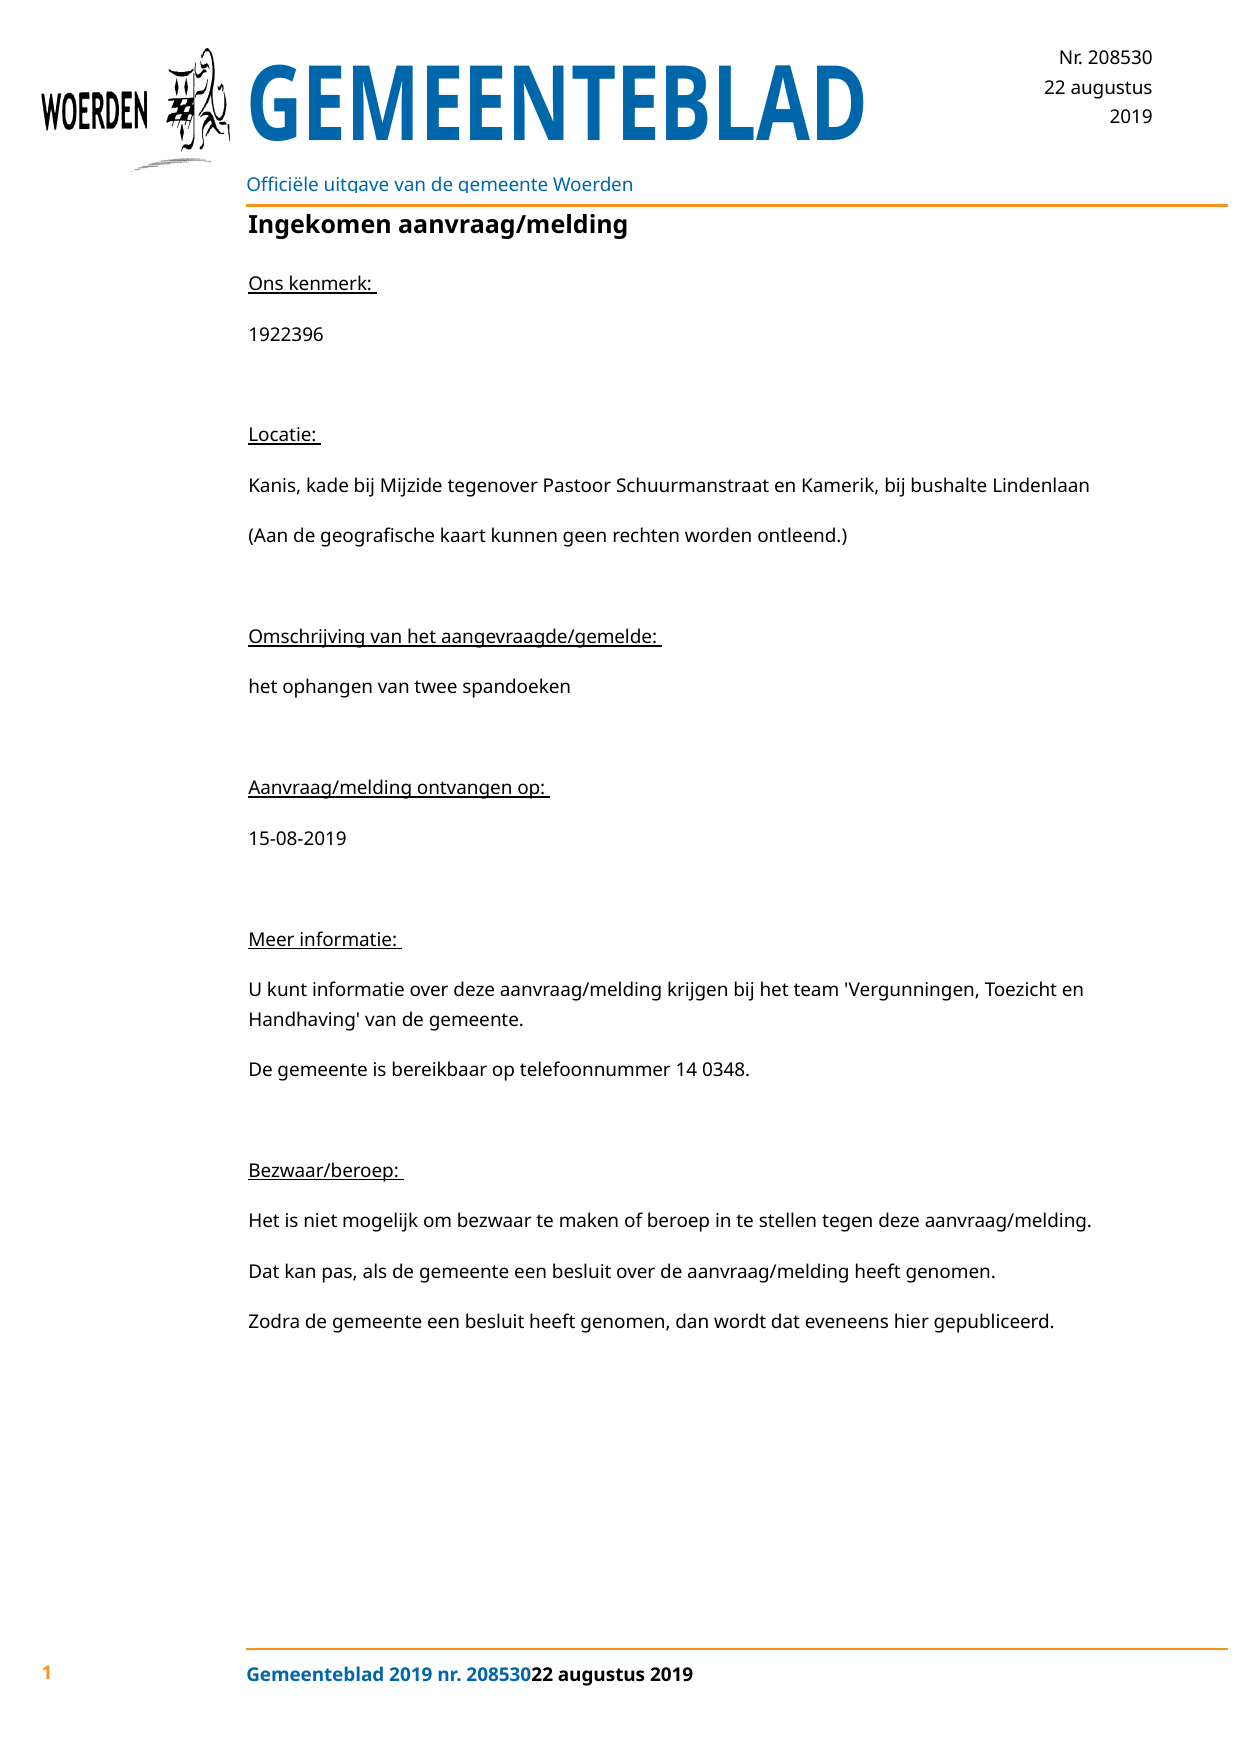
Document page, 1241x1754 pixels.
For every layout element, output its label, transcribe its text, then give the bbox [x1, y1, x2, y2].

text Het is niet mogelijk om bezwaar te maken of beroep in te stellen tegen deze aanvraag/melding. [248, 1207, 1152, 1233]
text De gemeente is bereikbaar op telefoonnummer 14 0348. [248, 1056, 1152, 1082]
text Ons kenmerk: [248, 270, 1152, 296]
text Locatie: [248, 422, 1152, 447]
text Bezwaar/beroep: [248, 1157, 1152, 1183]
text Meer informatie: [248, 926, 1152, 951]
text 15-08-2019 [248, 825, 1152, 851]
text Zodra de gemeente een besluit heeft genomen, dan wordt dat eveneens hier gepubliceerd. [248, 1308, 1152, 1334]
text Kanis, kade bij Mijzide tegenover Pastoor Schuurmanstraat en Kamerik, bij bushalte Lindenlaan [248, 472, 1152, 498]
text 1922396 [248, 321, 1152, 346]
text Aanvraag/melding ontvangen op: [248, 774, 1152, 800]
picture [41, 47, 231, 172]
text het ophangen van twee spandoeken [248, 674, 1152, 699]
text U kunt informatie over deze aanvraag/melding krijgen bij het team 'Vergunningen, Toezicht en Handhaving' van de gemeente. [248, 976, 1152, 1031]
text Ingekomen aanvraag/melding [248, 207, 1152, 241]
text (Aan de geografische kaart kunnen geen rechten worden ontleend.) [248, 522, 1152, 548]
text Dat kan pas, als de gemeente een besluit over de aanvraag/melding heeft genomen. [248, 1258, 1152, 1283]
text Omschrijving van het aangevraagde/gemelde: [248, 623, 1152, 649]
